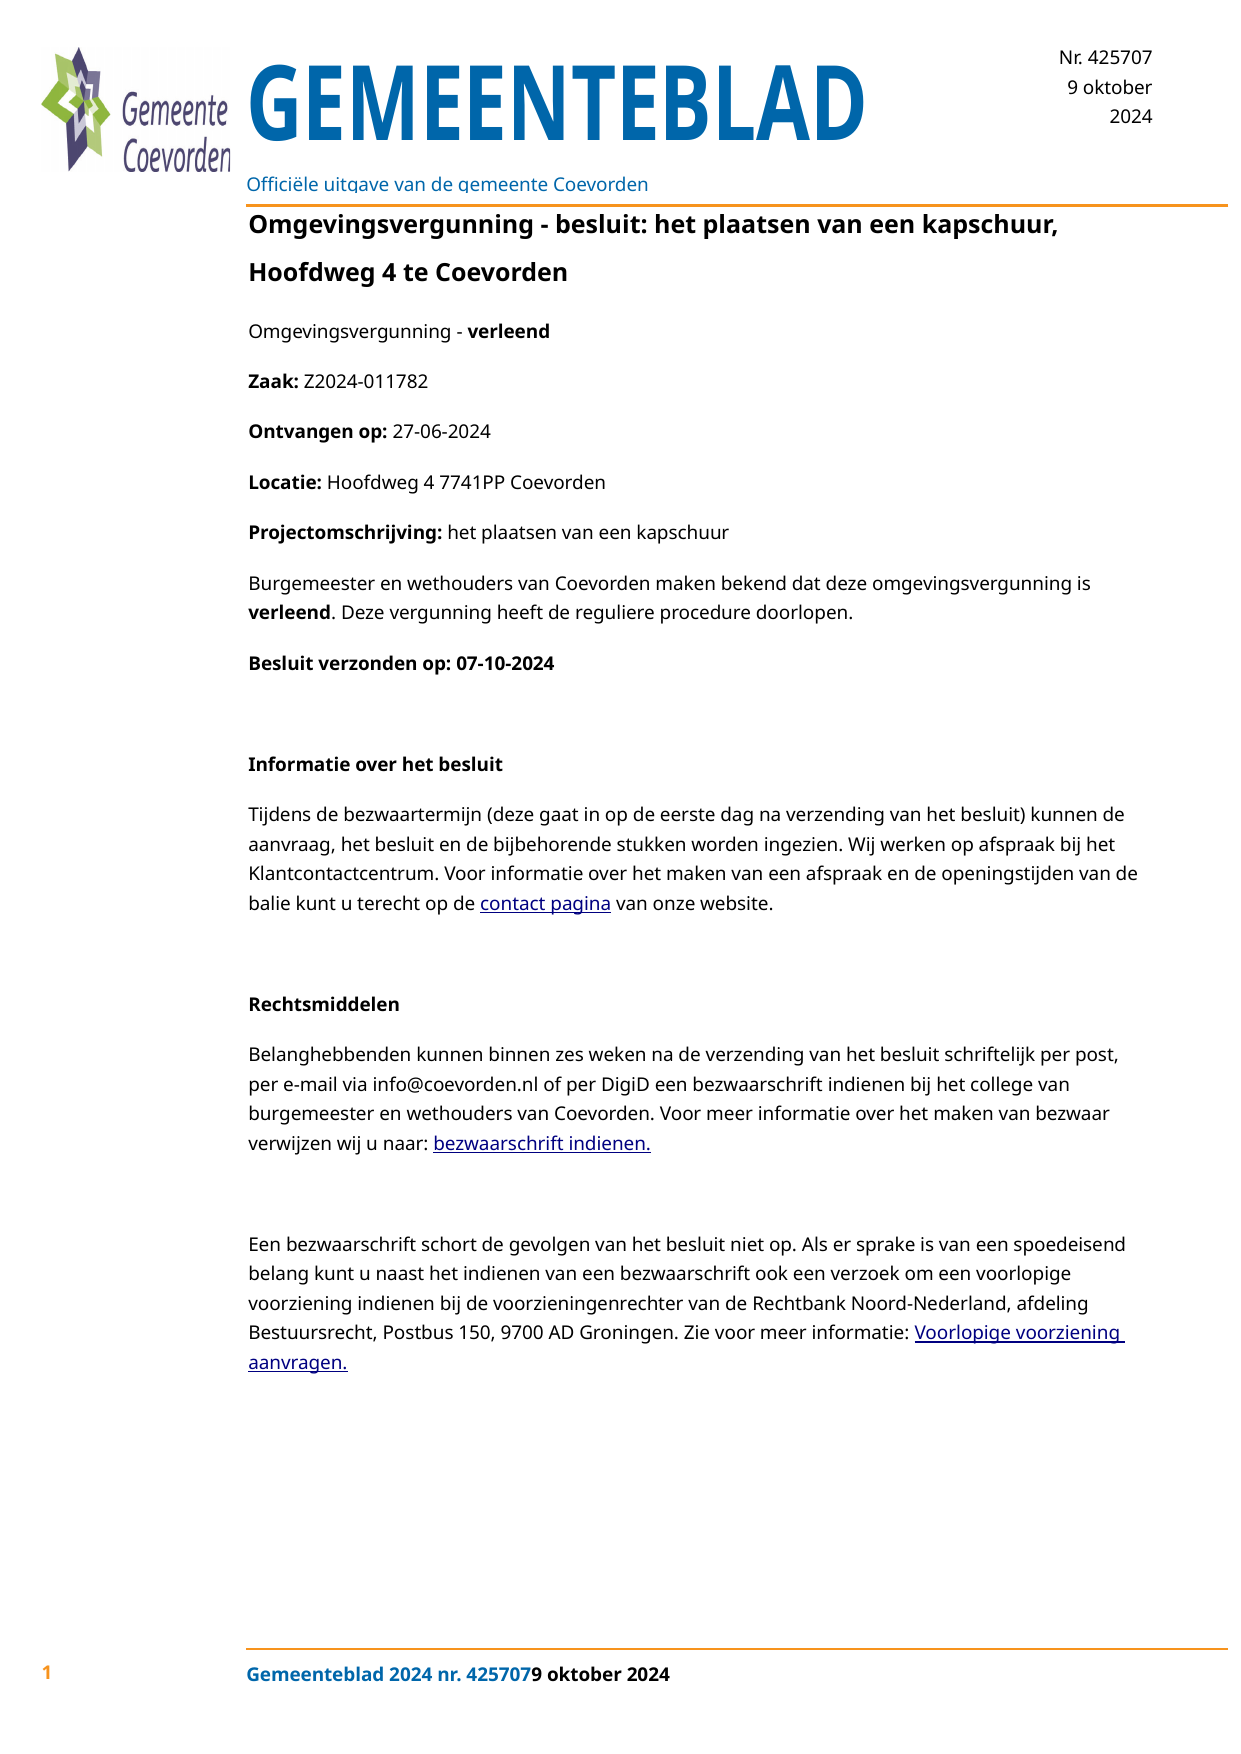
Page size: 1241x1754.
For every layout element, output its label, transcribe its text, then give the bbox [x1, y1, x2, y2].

text Besluit verzonden op: 07-10-2024 [248, 650, 1152, 676]
text Ontvangen op: 27-06-2024 [248, 419, 1152, 444]
picture [41, 47, 231, 172]
text Tijdens de bezwaartermijn (deze gaat in op de eerste dag na verzending van het besluit) kunnen de aanvraag, het besluit en de bijbehorende stukken worden ingezien. Wij werken op afspraak bij het Klantcontactcentrum. Voor informatie over het maken van een afspraak en de openingstijden van de balie kunt u terecht op de contact pagina van onze website. [248, 801, 1152, 916]
text Een bezwaarschrift schort de gevolgen van het besluit niet op. Als er sprake is van een spoedeisend belang kunt u naast het indienen van een bezwaarschrift ook een verzoek om een voorlopige voorziening indienen bij de voorzieningenrechter van de Rechtbank Noord-Nederland, afdeling Bestuursrecht, Postbus 150, 9700 AD Groningen. Zie voor meer informatie: Voorlopige voorziening aanvragen. [248, 1231, 1152, 1375]
text Projectomschrijving: het plaatsen van een kapschuur [248, 519, 1152, 545]
text Omgevingsvergunning - verleend [248, 318, 1152, 344]
text Zaak: Z2024-011782 [248, 368, 1152, 394]
text Locatie: Hoofdweg 4 7741PP Coevorden [248, 469, 1152, 495]
text Belanghebbenden kunnen binnen zes weken na de verzending van het besluit schriftelijk per post, per e-mail via info@coevorden.nl of per DigiD een bezwaarschrift indienen bij het college van burgemeester en wethouders van Coevorden. Voor meer informatie over het maken van bezwaar verwijzen wij u naar: bezwaarschrift indienen. [248, 1041, 1152, 1156]
text Rechtsmiddelen [248, 991, 1152, 1017]
text Omgevingsvergunning - besluit: het plaatsen van een kapschuur, Hoofdweg 4 te Coevorden [248, 207, 1152, 288]
text Informatie over het besluit [248, 751, 1152, 777]
text Burgemeester en wethouders van Coevorden maken bekend dat deze omgevingsvergunning is verleend. Deze vergunning heeft de reguliere procedure doorlopen. [248, 570, 1152, 625]
